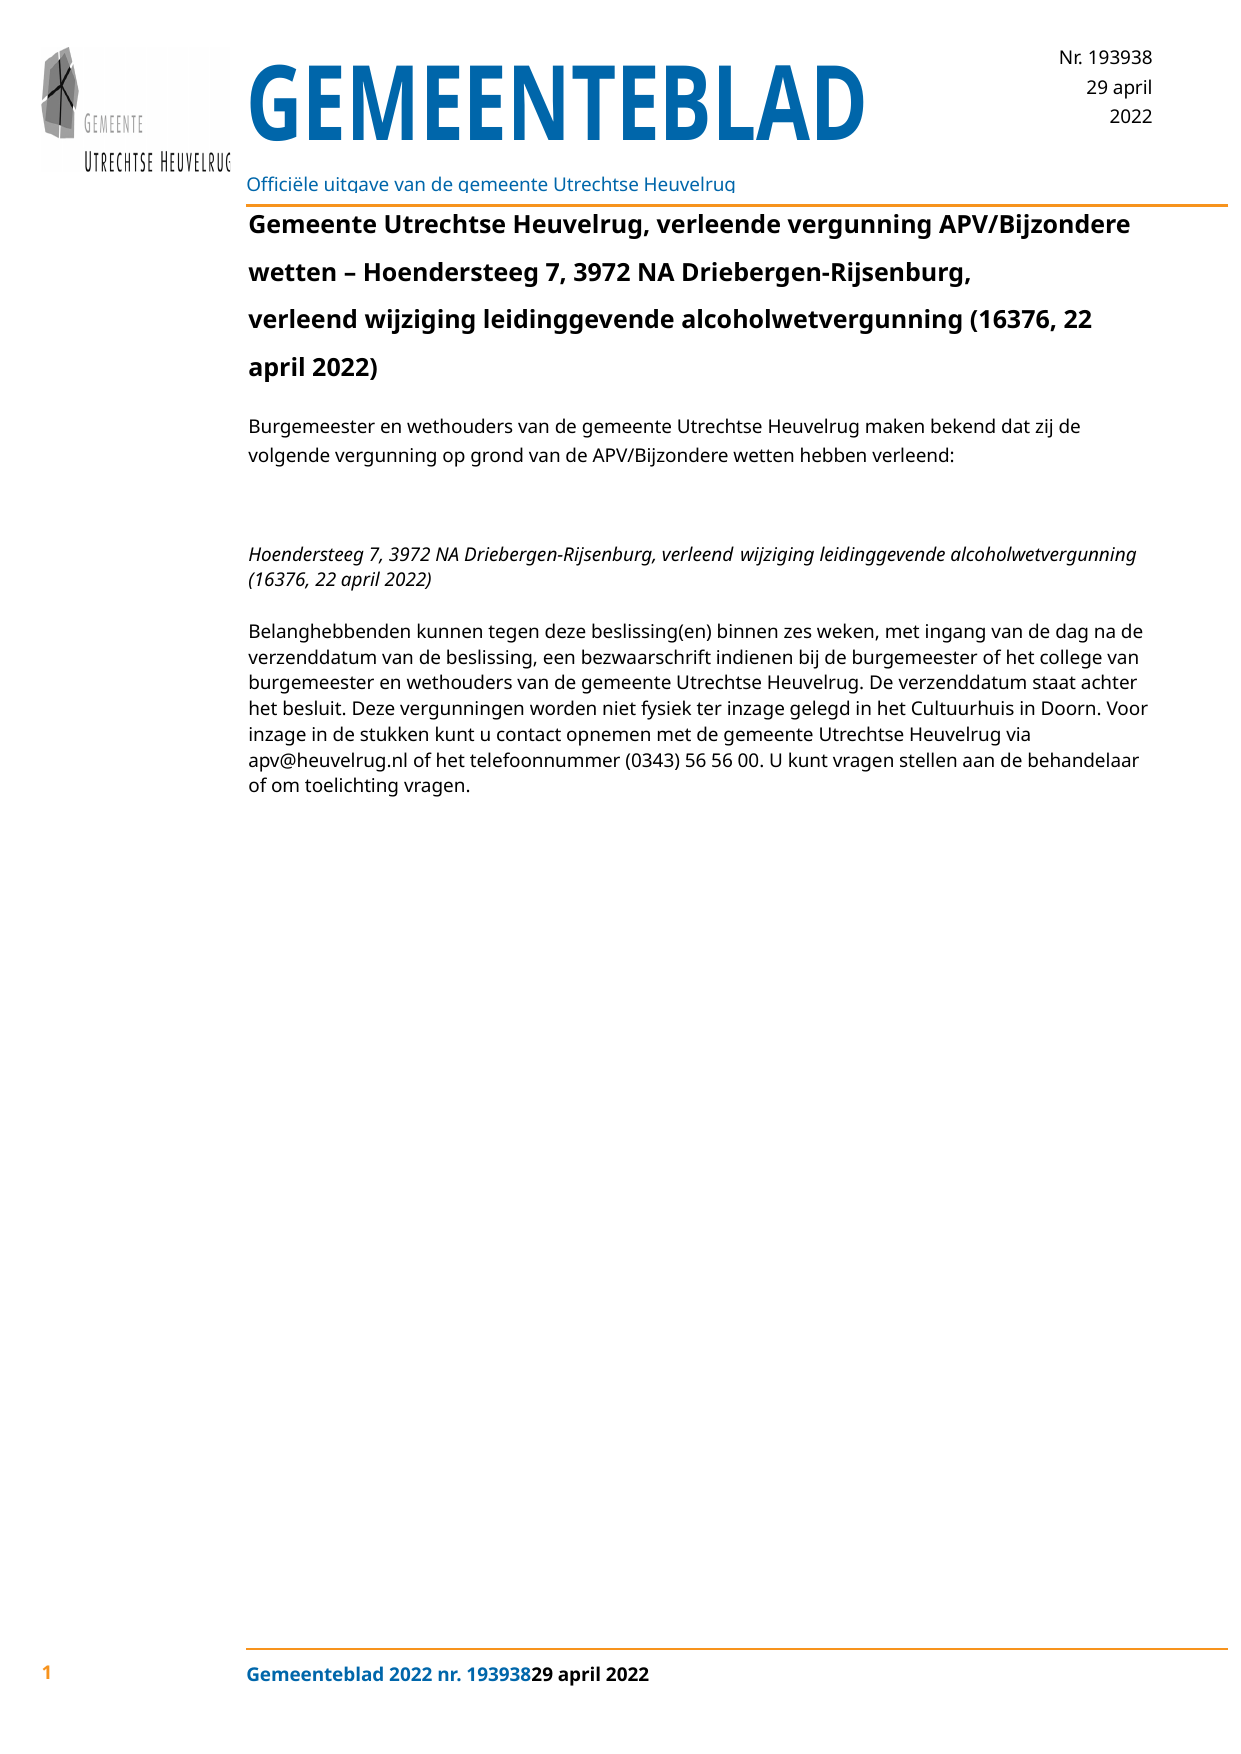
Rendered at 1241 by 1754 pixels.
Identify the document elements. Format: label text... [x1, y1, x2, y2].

text Belanghebbenden kunnen tegen deze beslissing(en) binnen zes weken, met ingang van de dag na de verzenddatum van de beslissing, een bezwaarschrift indienen bij de burgemeester of het college van burgemeester en wethouders van de gemeente Utrechtse Heuvelrug. De verzenddatum staat achter het besluit. Deze vergunningen worden niet fysiek ter inzage gelegd in het Cultuurhuis in Doorn. Voor inzage in de stukken kunt u contact opnemen met de gemeente Utrechtse Heuvelrug via apv@heuvelrug.nl of het telefoonnummer (0343) 56 56 00. U kunt vragen stellen aan de behandelaar of om toelichting vragen. [248, 618, 1152, 798]
text Hoendersteeg 7, 3972 NA Driebergen-Rijsenburg, verleend wijziging leidinggevende alcoholwetvergunning (16376, 22 april 2022) [248, 541, 1152, 592]
picture [41, 47, 231, 172]
text Burgemeester en wethouders van de gemeente Utrechtse Heuvelrug maken bekend dat zij de volgende vergunning op grond van de APV/Bijzondere wetten hebben verleend: [248, 413, 1152, 468]
text Gemeente Utrechtse Heuvelrug, verleende vergunning APV/Bijzondere wetten – Hoendersteeg 7, 3972 NA Driebergen-Rijsenburg, verleend wijziging leidinggevende alcoholwetvergunning (16376, 22 april 2022) [248, 207, 1152, 384]
